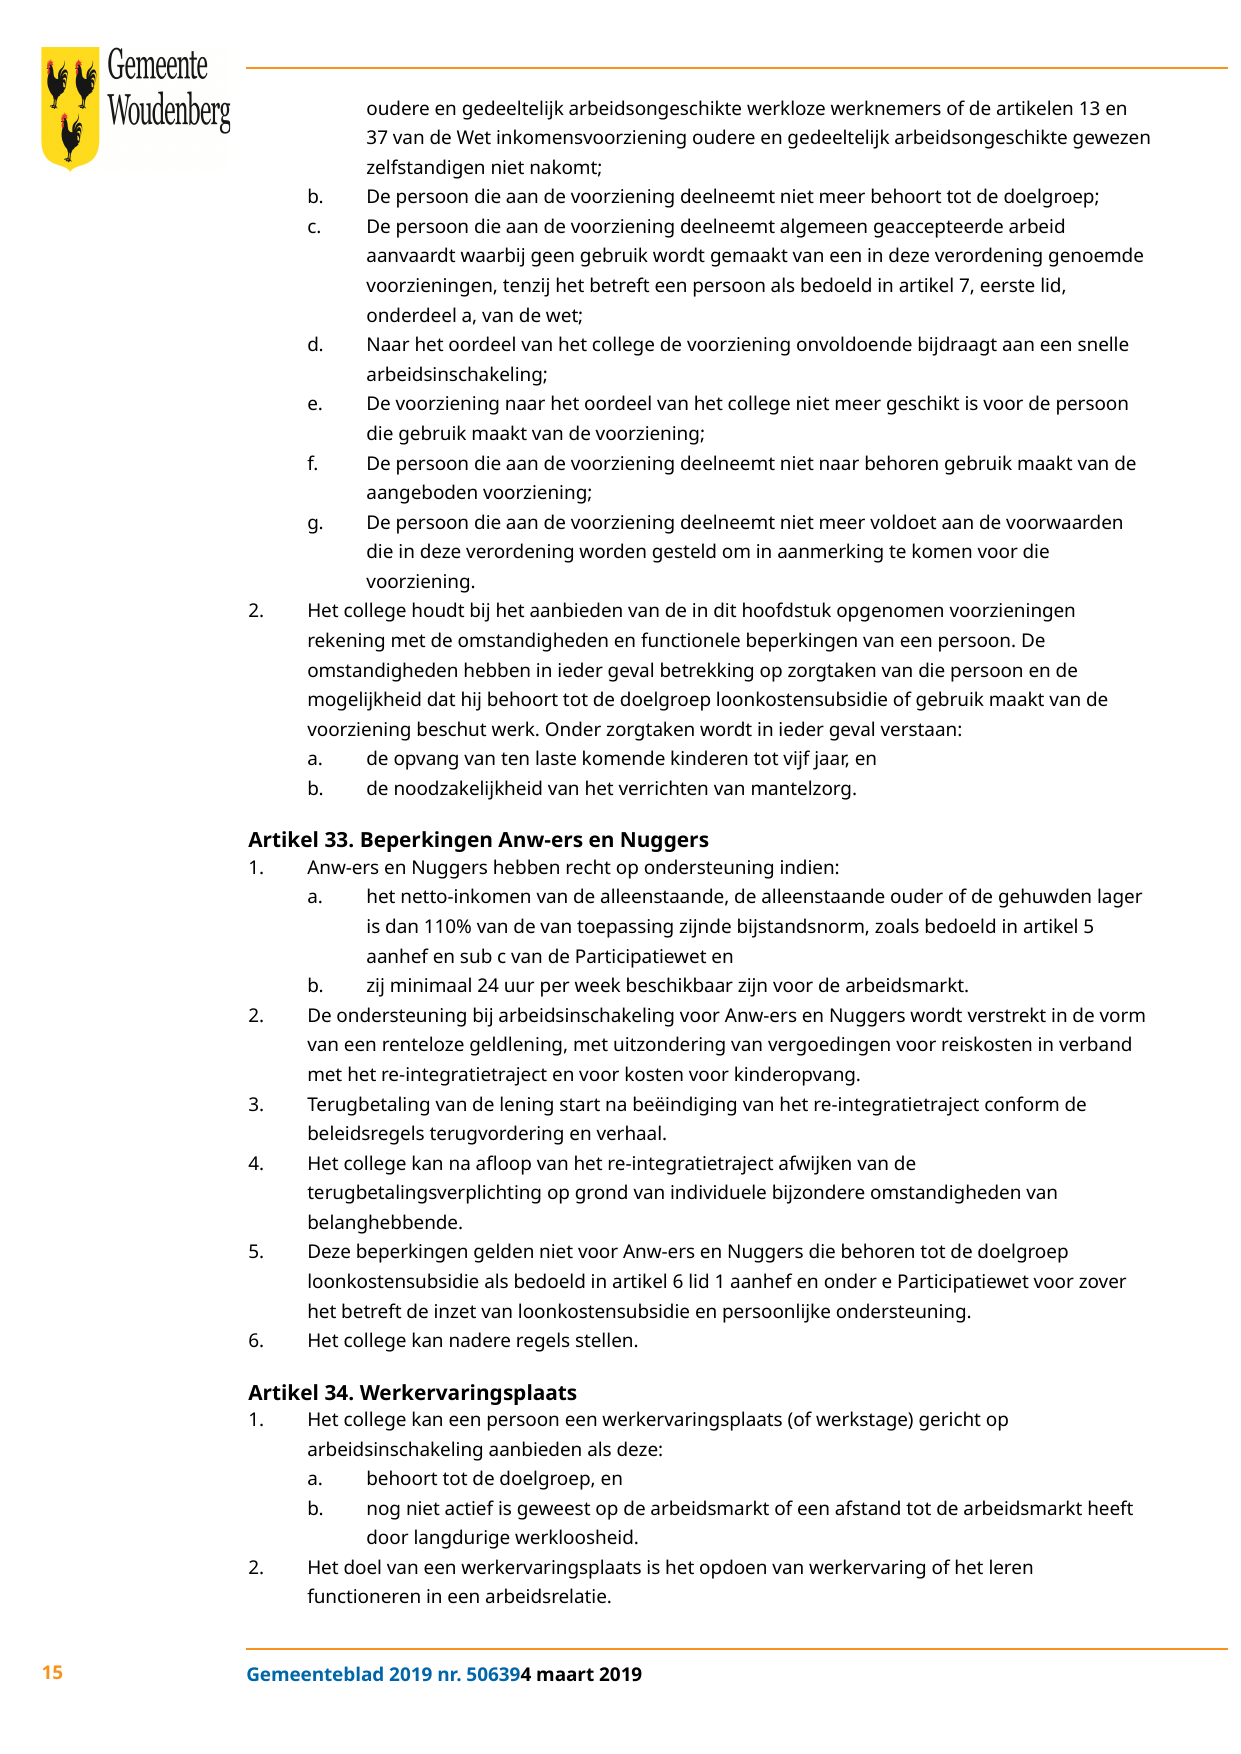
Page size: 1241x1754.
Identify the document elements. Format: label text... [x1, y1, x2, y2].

list de noodzakelijkheid van het verrichten van mantelzorg. [307, 775, 1152, 801]
list Naar het oordeel van het college de voorziening onvoldoende bijdraagt aan een snelle arbeidsinschakeling; [307, 331, 1152, 387]
list De voorziening naar het oordeel van het college niet meer geschikt is voor de persoon die gebruik maakt van de voorziening; [307, 391, 1152, 446]
list Het college kan na afloop van het re-integratietraject afwijken van de terugbetalingsverplichting op grond van individuele bijzondere omstandigheden van belanghebbende. [248, 1150, 1152, 1235]
list nog niet actief is geweest op de arbeidsmarkt of een afstand tot de arbeidsmarkt heeft door langdurige werkloosheid. [307, 1495, 1152, 1550]
list Anw-ers en Nuggers hebben recht op ondersteuning indien: [248, 854, 1152, 880]
list Het college kan nadere regels stellen. [248, 1327, 1152, 1353]
list De persoon die aan de voorziening deelneemt niet naar behoren gebruik maakt van de aangeboden voorziening; [307, 450, 1152, 505]
list De ondersteuning bij arbeidsinschakeling voor Anw-ers en Nuggers wordt verstrekt in de vorm van een renteloze geldlening, met uitzondering van vergoedingen voor reiskosten in verband met het re-integratietraject en voor kosten voor kinderopvang. [248, 1002, 1152, 1087]
list De persoon die aan de voorziening deelneemt niet meer behoort tot de doelgroep; [307, 183, 1152, 209]
list het netto-inkomen van de alleenstaande, de alleenstaande ouder of de gehuwden lager is dan 110% van de van toepassing zijnde bijstandsnorm, zoals bedoeld in artikel 5 aanhef en sub c van de Participatiewet en [307, 884, 1152, 968]
list zij minimaal 24 uur per week beschikbaar zijn voor de arbeidsmarkt. [307, 972, 1152, 998]
list Het college houdt bij het aanbieden van de in dit hoofdstuk opgenomen voorzieningen rekening met de omstandigheden en functionele beperkingen van een persoon. De omstandigheden hebben in ieder geval betrekking op zorgtaken van die persoon en de mogelijkheid dat hij behoort tot de doelgroep loonkostensubsidie of gebruik maakt van de voorziening beschut werk. Onder zorgtaken wordt in ieder geval verstaan: [248, 598, 1152, 742]
list De persoon die aan de voorziening deelneemt niet meer voldoet aan de voorwaarden die in deze verordening worden gesteld om in aanmerking te komen voor die voorziening. [307, 509, 1152, 594]
list Het college kan een persoon een werkervaringsplaats (of werkstage) gericht op arbeidsinschakeling aanbieden als deze: [248, 1406, 1152, 1462]
list Terugbetaling van de lening start na beëindiging van het re-integratietraject conform de beleidsregels terugvordering en verhaal. [248, 1091, 1152, 1146]
list de opvang van ten laste komende kinderen tot vijf jaar, en [307, 746, 1152, 771]
text Artikel 33. Beperkingen Anw-ers en Nuggers [248, 826, 1152, 854]
list Het doel van een werkervaringsplaats is het opdoen van werkervaring of het leren functioneren in een arbeidsrelatie. [248, 1554, 1152, 1609]
text Artikel 34. Werkervaringsplaats [248, 1378, 1152, 1406]
list oudere en gedeeltelijk arbeidsongeschikte werkloze werknemers of de artikelen 13 en 37 van de Wet inkomensvoorziening oudere en gedeeltelijk arbeidsongeschikte gewezen zelfstandigen niet nakomt; [307, 95, 1152, 180]
list behoort tot de doelgroep, en [307, 1465, 1152, 1491]
picture [41, 47, 231, 172]
list Deze beperkingen gelden niet voor Anw-ers en Nuggers die behoren tot de doelgroep loonkostensubsidie als bedoeld in artikel 6 lid 1 aanhef en onder e Participatiewet voor zover het betreft de inzet van loonkostensubsidie en persoonlijke ondersteuning. [248, 1239, 1152, 1323]
list De persoon die aan de voorziening deelneemt algemeen geaccepteerde arbeid aanvaardt waarbij geen gebruik wordt gemaakt van een in deze verordening genoemde voorzieningen, tenzij het betreft een persoon als bedoeld in artikel 7, eerste lid, onderdeel a, van de wet; [307, 213, 1152, 328]
